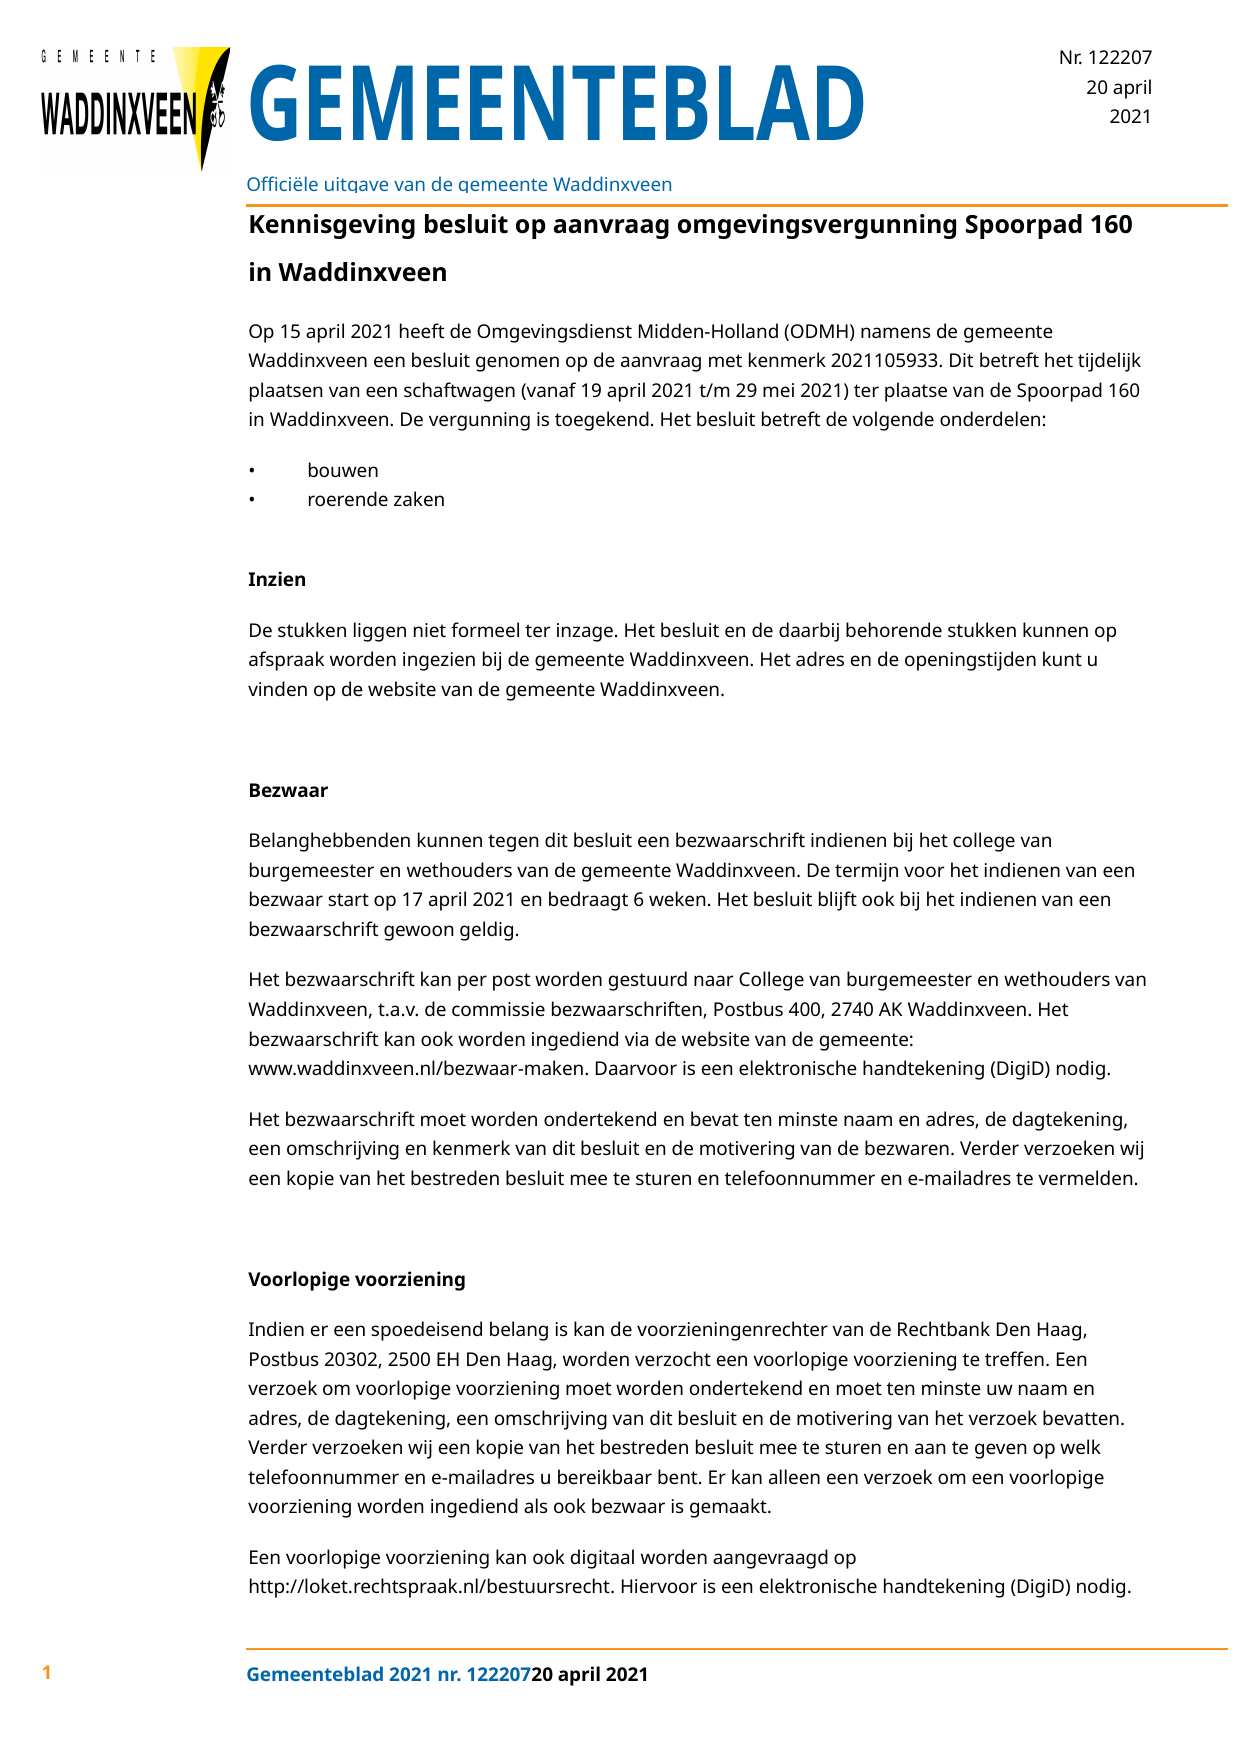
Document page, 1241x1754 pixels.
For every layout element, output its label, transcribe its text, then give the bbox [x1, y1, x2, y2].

text Het bezwaarschrift moet worden ondertekend en bevat ten minste naam en adres, de dagtekening, een omschrijving en kenmerk van dit besluit en de motivering van de bezwaren. Verder verzoeken wij een kopie van het bestreden besluit mee te sturen en telefoonnummer en e-mailadres te vermelden. [248, 1106, 1152, 1191]
text Inzien [248, 567, 1152, 592]
text Op 15 april 2021 heeft de Omgevingsdienst Midden-Holland (ODMH) namens de gemeente Waddinxveen een besluit genomen op de aanvraag met kenmerk 2021105933. Dit betreft het tijdelijk plaatsen van een schaftwagen (vanaf 19 april 2021 t/m 29 mei 2021) ter plaatse van de Spoorpad 160 in Waddinxveen. De vergunning is toegekend. Het besluit betreft de volgende onderdelen: [248, 318, 1152, 432]
text Bezwaar [248, 777, 1152, 803]
text Een voorlopige voorziening kan ook digitaal worden aangevraagd op http://loket.rechtspraak.nl/bestuursrecht. Hiervoor is een elektronische handtekening (DigiD) nodig. [248, 1544, 1152, 1599]
text Indien er een spoedeisend belang is kan de voorzieningenrechter van de Rechtbank Den Haag, Postbus 20302, 2500 EH Den Haag, worden verzocht een voorlopige voorziening te treffen. Een verzoek om voorlopige voorziening moet worden ondertekend en moet ten minste uw naam en adres, de dagtekening, een omschrijving van dit besluit en de motivering van het verzoek bevatten. Verder verzoeken wij een kopie van het bestreden besluit mee te sturen en aan te geven op welk telefoonnummer en e-mailadres u bereikbaar bent. Er kan alleen een verzoek om een voorlopige voorziening worden ingediend als ook bezwaar is gemaakt. [248, 1316, 1152, 1519]
picture [41, 47, 231, 172]
text Belanghebbenden kunnen tegen dit besluit een bezwaarschrift indienen bij het college van burgemeester en wethouders van de gemeente Waddinxveen. De termijn voor het indienen van een bezwaar start op 17 april 2021 en bedraagt 6 weken. Het besluit blijft ook bij het indienen van een bezwaarschrift gewoon geldig. [248, 827, 1152, 942]
list roerende zaken [248, 487, 1152, 512]
text Het bezwaarschrift kan per post worden gestuurd naar College van burgemeester en wethouders van Waddinxveen, t.a.v. de commissie bezwaarschriften, Postbus 400, 2740 AK Waddinxveen. Het bezwaarschrift kan ook worden ingediend via de website van de gemeente: www.waddinxveen.nl/bezwaar-maken. Daarvoor is een elektronische handtekening (DigiD) nodig. [248, 967, 1152, 1081]
text Kennisgeving besluit op aanvraag omgevingsvergunning Spoorpad 160 in Waddinxveen [248, 207, 1152, 288]
list bouwen [248, 457, 1152, 483]
text Voorlopige voorziening [248, 1266, 1152, 1292]
text De stukken liggen niet formeel ter inzage. Het besluit en de daarbij behorende stukken kunnen op afspraak worden ingezien bij de gemeente Waddinxveen. Het adres en de openingstijden kunt u vinden op de website van de gemeente Waddinxveen. [248, 617, 1152, 702]
